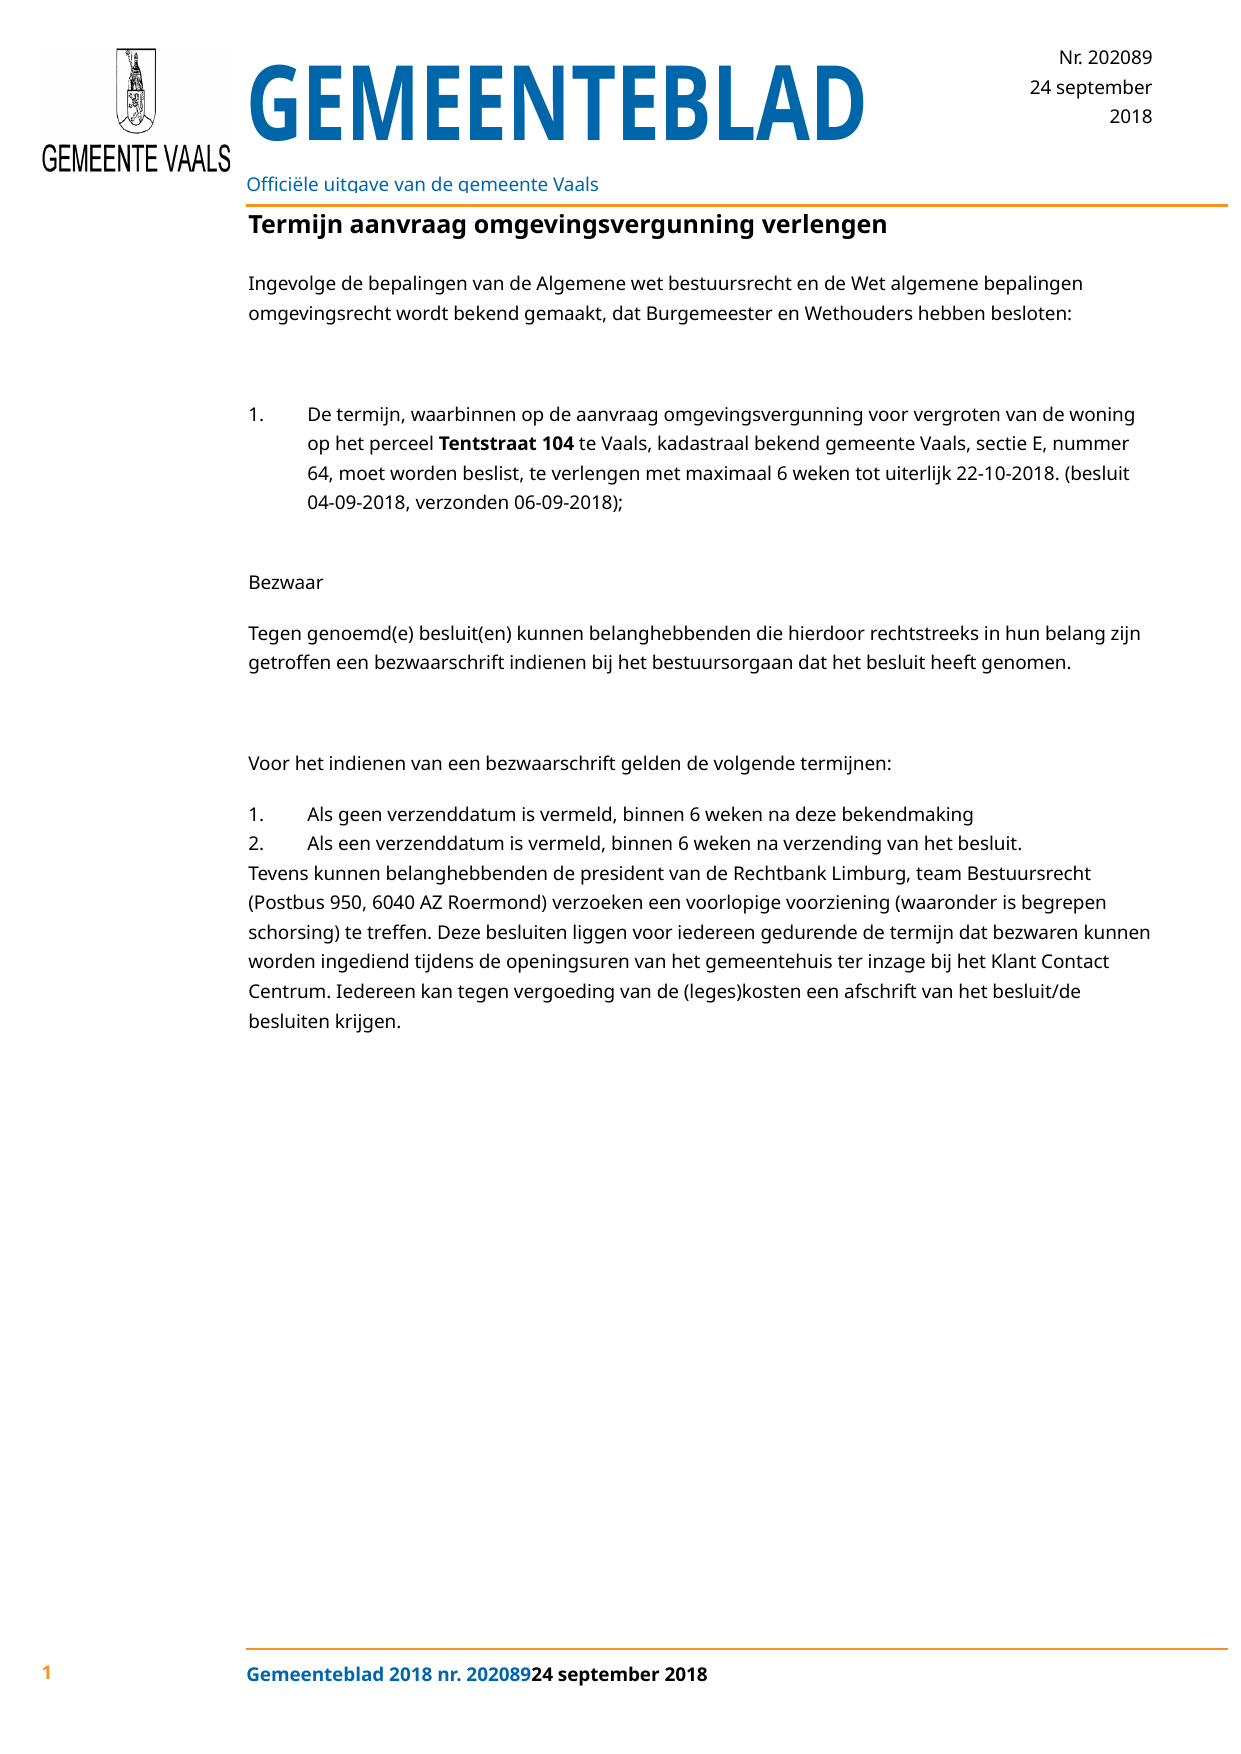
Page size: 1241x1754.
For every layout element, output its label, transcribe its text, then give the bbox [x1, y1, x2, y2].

list Als geen verzenddatum is vermeld, binnen 6 weken na deze bekendmaking [248, 801, 1152, 826]
text Termijn aanvraag omgevingsvergunning verlengen [248, 207, 1152, 241]
text Voor het indienen van een bezwaarschrift gelden de volgende termijnen: [248, 750, 1152, 776]
text Tegen genoemd(e) besluit(en) kunnen belanghebbenden die hierdoor rechtstreeks in hun belang zijn getroffen een bezwaarschrift indienen bij het bestuursorgaan dat het besluit heeft genomen. [248, 620, 1152, 675]
list De termijn, waarbinnen op de aanvraag omgevingsvergunning voor vergroten van de woning op het perceel Tentstraat 104 te Vaals, kadastraal bekend gemeente Vaals, sectie E, nummer 64, moet worden beslist, te verlengen met maximaal 6 weken tot uiterlijk 22-10-2018. (besluit 04-09-2018, verzonden 06-09-2018); [248, 401, 1152, 515]
text Tevens kunnen belanghebbenden de president van de Rechtbank Limburg, team Bestuursrecht (Postbus 950, 6040 AZ Roermond) verzoeken een voorlopige voorziening (waaronder is begrepen schorsing) te treffen. Deze besluiten liggen voor iedereen gedurende de termijn dat bezwaren kunnen worden ingediend tijdens de openingsuren van het gemeentehuis ter inzage bij het Klant Contact Centrum. Iedereen kan tegen vergoeding van de (leges)kosten een afschrift van het besluit/de besluiten krijgen. [248, 860, 1152, 1033]
picture [41, 47, 231, 172]
text Ingevolge de bepalingen van de Algemene wet bestuursrecht en de Wet algemene bepalingen omgevingsrecht wordt bekend gemaakt, dat Burgemeester en Wethouders hebben besloten: [248, 270, 1152, 326]
text Bezwaar [248, 569, 1152, 595]
list Als een verzenddatum is vermeld, binnen 6 weken na verzending van het besluit. [248, 830, 1152, 856]
